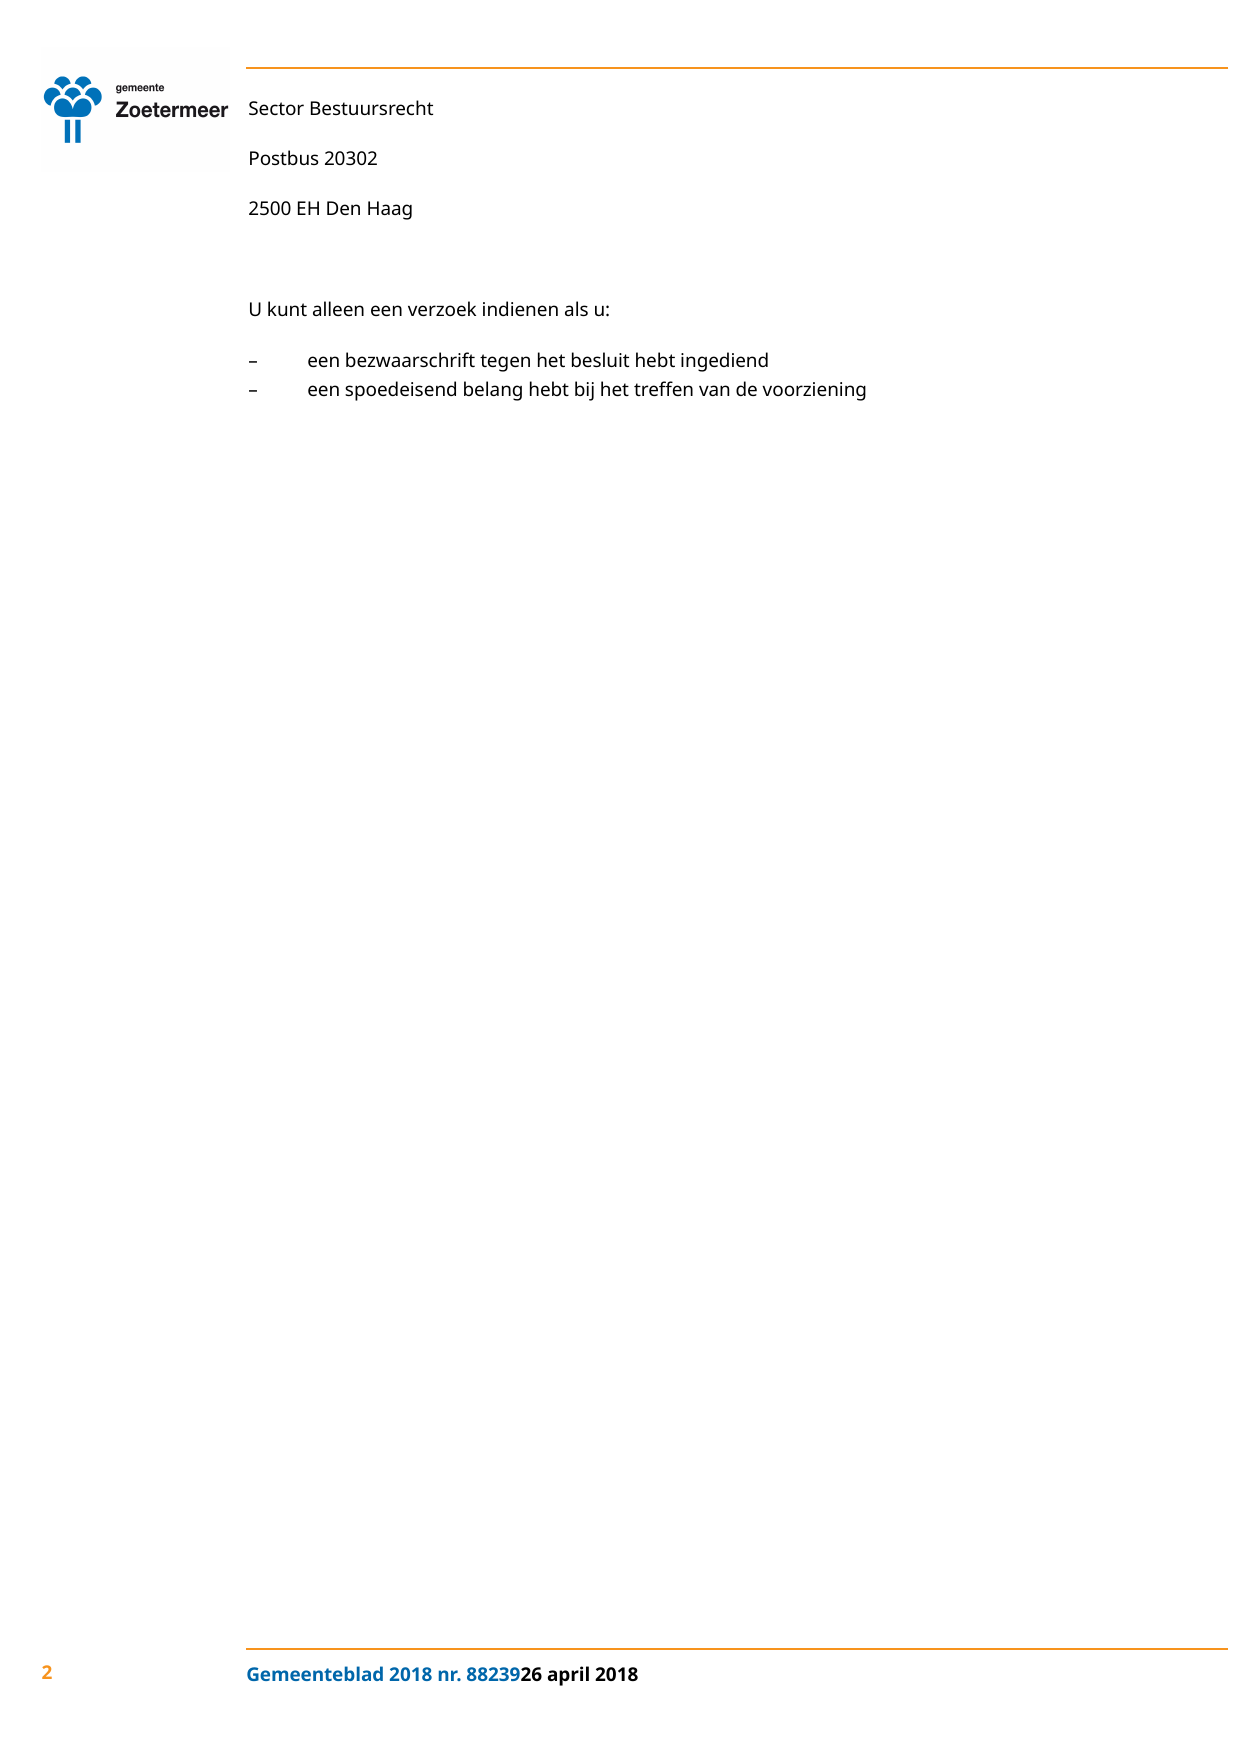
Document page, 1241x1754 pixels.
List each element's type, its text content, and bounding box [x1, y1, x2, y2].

picture [41, 47, 231, 172]
text U kunt alleen een verzoek indienen als u: [248, 296, 1152, 322]
text Postbus 20302 [248, 145, 1152, 171]
text 2500 EH Den Haag [248, 196, 1152, 221]
list een spoedeisend belang hebt bij het treffen van de voorziening [248, 376, 1152, 402]
text Sector Bestuursrecht [248, 95, 1152, 121]
list een bezwaarschrift tegen het besluit hebt ingediend [248, 347, 1152, 373]
